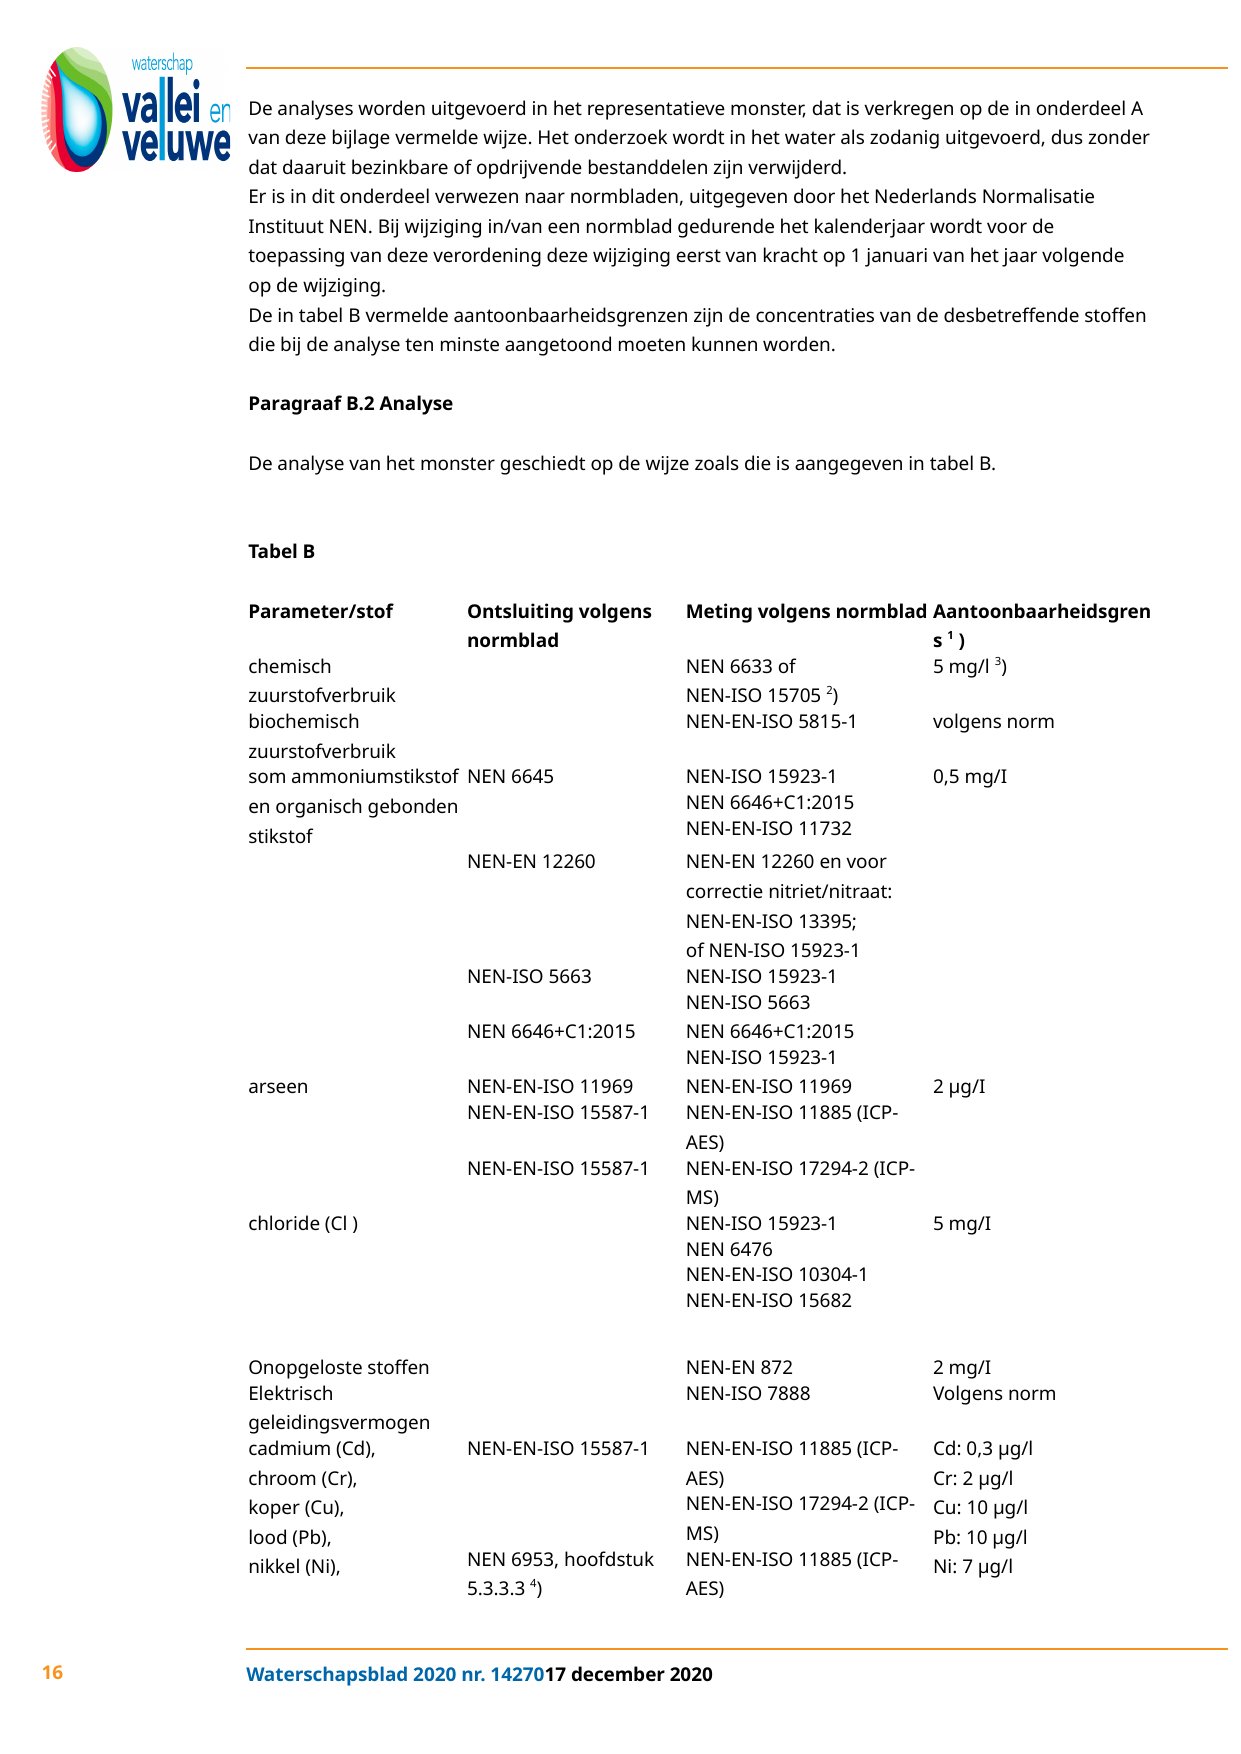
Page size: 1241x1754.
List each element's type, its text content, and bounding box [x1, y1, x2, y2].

table_cell NEN-EN-ISO 17294-2 (ICP-MS) [686, 1155, 933, 1210]
text De analyse van het monster geschiedt op de wijze zoals die is aangegeven in tabel B. [248, 450, 1152, 476]
table_cell NEN-ISO 15923-1 [686, 1044, 933, 1074]
table_cell [467, 1210, 686, 1354]
table_cell NEN 6645 [467, 764, 686, 849]
table_header Ontsluiting volgens normblad [467, 598, 686, 653]
table_cell NEN-EN-ISO 11885 (ICP-AES) [686, 1546, 933, 1601]
table_cell NEN 6646+C1:2015 [686, 790, 933, 815]
table_header Aantoonbaarheidsgrens 1 ) [933, 598, 1152, 653]
table_header Meting volgens normblad [686, 598, 933, 653]
table_cell NEN-EN 12260 [467, 849, 686, 963]
table_cell NEN-ISO 15923-1 [686, 963, 933, 989]
table_cell Elektrisch geleidingsvermogen [248, 1380, 467, 1435]
table_cell NEN-EN-ISO 15587-1 [467, 1155, 686, 1210]
text De analyses worden uitgevoerd in het representatieve monster, dat is verkregen op de in onderdeel A van deze bijlage vermelde wijze. Het onderzoek wordt in het water als zodanig uitgevoerd, dus zonder dat daaruit bezinkbare of opdrijvende bestanddelen zijn verwijderd. [248, 95, 1152, 180]
table_cell NEN-EN-ISO 15587-1 [467, 1100, 686, 1155]
text Er is in dit onderdeel verwezen naar normbladen, uitgegeven door het Nederlands Normalisatie Instituut NEN. Bij wijziging in/van een normblad gedurende het kalenderjaar wordt voor de toepassing van deze verordening deze wijziging eerst van kracht op 1 januari van het jaar volgende op de wijziging. [248, 183, 1152, 298]
table_cell NEN-EN 12260 en voor correctie nitriet/nitraat: NEN-EN-ISO 13395; of NEN-ISO 15923-1 [686, 849, 933, 963]
table_cell 5 mg/l 3) [933, 653, 1152, 708]
table_cell NEN-ISO 15923-1 [686, 764, 933, 789]
table_cell NEN-EN-ISO 11969 [686, 1074, 933, 1099]
table_cell NEN-EN-ISO 11732 [686, 815, 933, 849]
table_cell som ammoniumstikstof en organisch gebonden stikstof [248, 764, 467, 1074]
table_cell NEN-ISO 7888 [686, 1380, 933, 1435]
table_cell chloride (Cl ) [248, 1210, 467, 1354]
table_cell NEN-EN-ISO 10304-1 [686, 1262, 933, 1287]
table_cell NEN-EN-ISO 15587-1 [467, 1435, 686, 1546]
table_cell NEN-EN 872 [686, 1354, 933, 1380]
table_cell NEN 6633 of NEN-ISO 15705 2) [686, 653, 933, 708]
table_cell Onopgeloste stoffen [248, 1354, 467, 1380]
table_cell NEN-ISO 15923-1 [686, 1210, 933, 1236]
picture [41, 47, 231, 172]
table_cell NEN-EN-ISO 5815-1 [686, 709, 933, 764]
text De in tabel B vermelde aantoonbaarheidsgrenzen zijn de concentraties van de desbetreffende stoffen die bij de analyse ten minste aangetoond moeten kunnen worden. [248, 302, 1152, 357]
table_cell chemisch zuurstofverbruik [248, 653, 467, 708]
table_cell Volgens norm [933, 1380, 1152, 1435]
table_cell NEN-EN-ISO 11885 (ICP-AES) [686, 1100, 933, 1155]
table_cell NEN-EN-ISO 11885 (ICP-AES) [686, 1435, 933, 1491]
table_cell NEN 6646+C1:2015 [686, 1019, 933, 1044]
table_cell 0,5 mg/I [933, 764, 1152, 1074]
table_cell NEN 6476 [686, 1236, 933, 1262]
text Paragraaf B.2 Analyse [248, 391, 1152, 416]
table_cell 5 mg/I [933, 1210, 1152, 1354]
table_cell NEN-EN-ISO 17294-2 (ICP-MS) [686, 1491, 933, 1546]
table_cell NEN-EN-ISO 11969 [467, 1074, 686, 1099]
table_cell NEN-EN-ISO 15682 [686, 1287, 933, 1354]
table_cell Cd: 0,3 µg/l Cr: 2 µg/l Cu: 10 µg/l Pb: 10 µg/l Ni: 7 µg/l [933, 1435, 1152, 1601]
table_cell cadmium (Cd), chroom (Cr), koper (Cu), lood (Pb), nikkel (Ni), [248, 1435, 467, 1601]
table_cell NEN 6646+C1:2015 [467, 1019, 686, 1074]
table_cell biochemisch zuurstofverbruik [248, 709, 467, 764]
table_cell [467, 653, 686, 708]
table_header Parameter/stof [248, 598, 467, 653]
table_cell [467, 1354, 686, 1380]
table_cell 2 µg/I [933, 1074, 1152, 1210]
text Tabel B [248, 538, 1152, 564]
table_cell arseen [248, 1074, 467, 1210]
table_cell volgens norm [933, 709, 1152, 764]
table_cell NEN 6953, hoofdstuk 5.3.3.3 4) [467, 1546, 686, 1601]
table_cell 2 mg/I [933, 1354, 1152, 1380]
table_cell [467, 1380, 686, 1435]
table_cell NEN-ISO 5663 [686, 989, 933, 1018]
table_cell NEN-ISO 5663 [467, 963, 686, 1018]
table_cell [467, 709, 686, 764]
